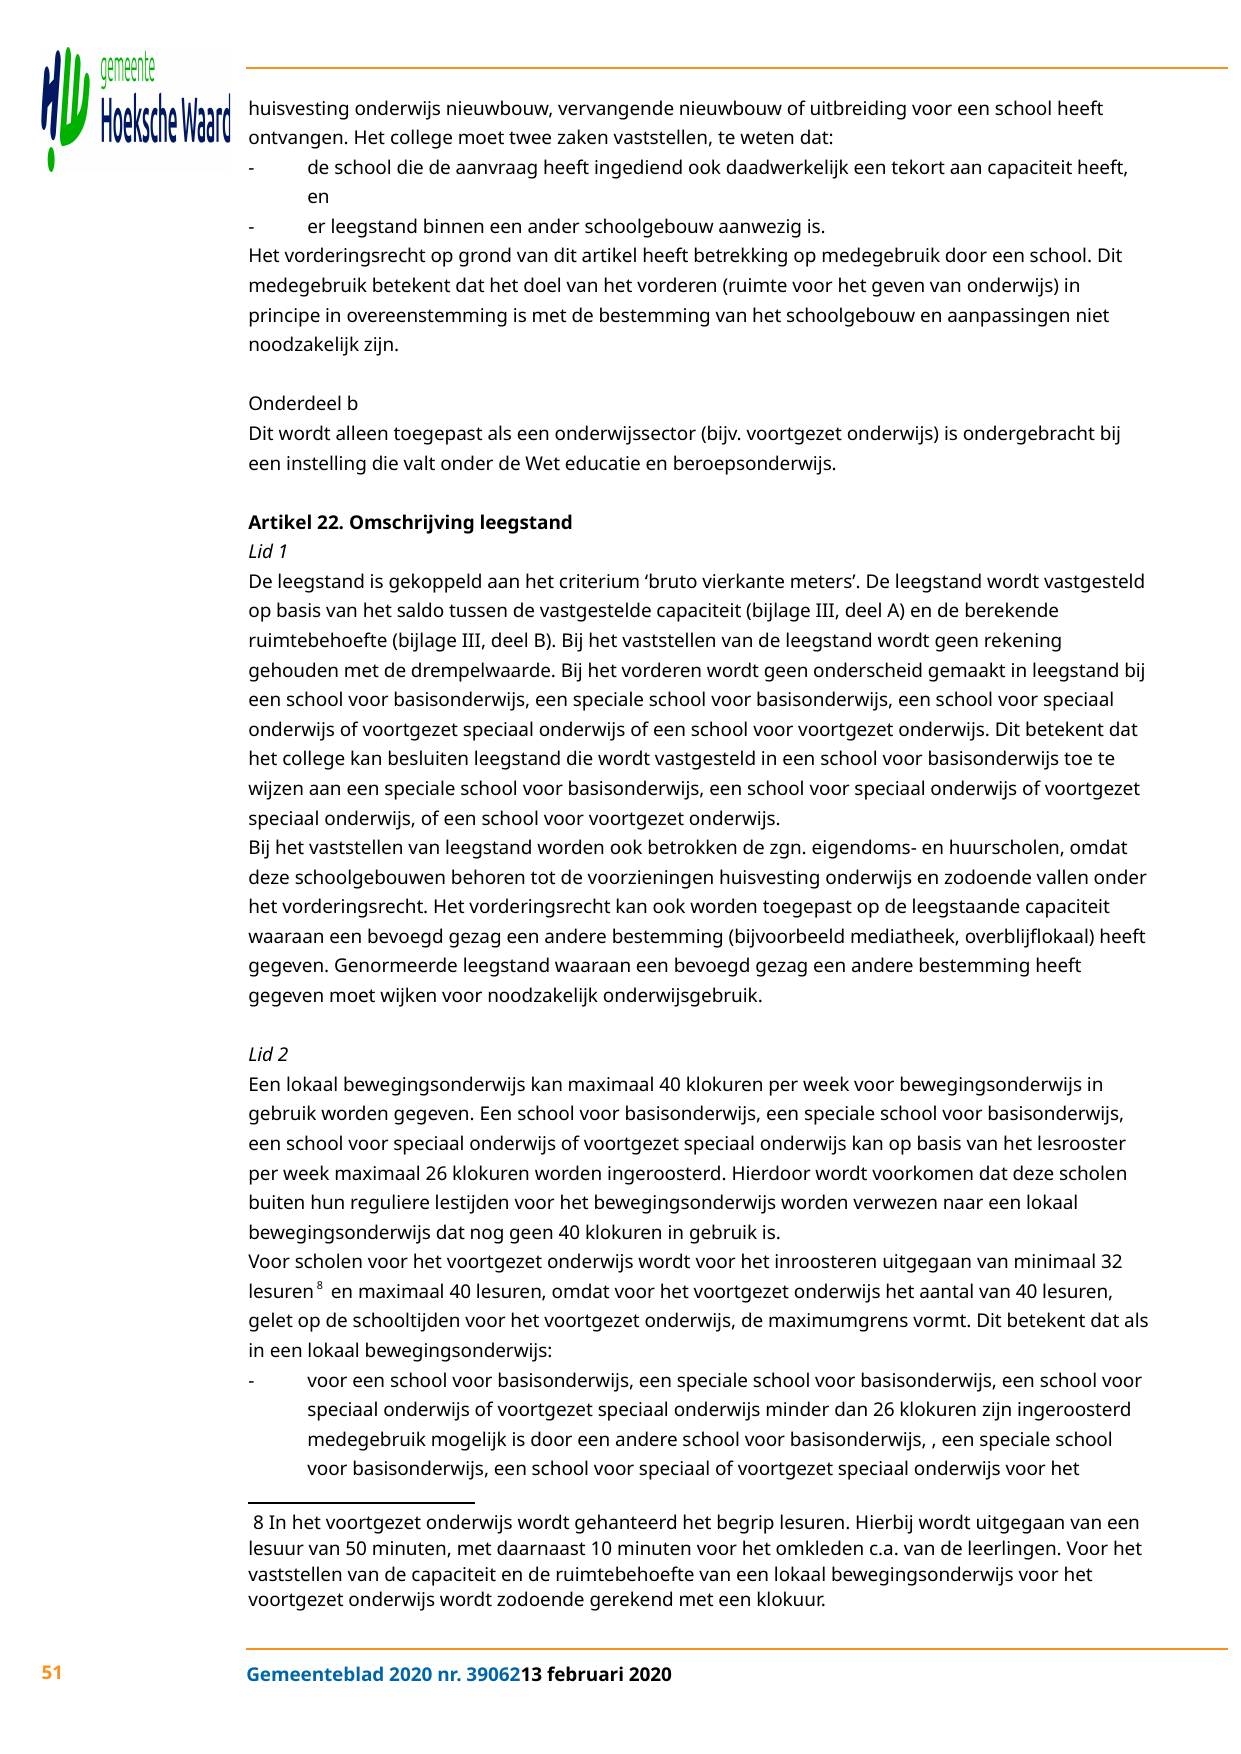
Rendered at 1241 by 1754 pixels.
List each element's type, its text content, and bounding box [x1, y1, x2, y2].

text Artikel 22. Omschrijving leegstand [248, 509, 1152, 535]
text De leegstand is gekoppeld aan het criterium ‘bruto vierkante meters’. De leegstand wordt vastgesteld op basis van het saldo tussen de vastgestelde capaciteit (bijlage III, deel A) en de berekende ruimtebehoefte (bijlage III, deel B). Bij het vaststellen van de leegstand wordt geen rekening gehouden met de drempelwaarde. Bij het vorderen wordt geen onderscheid gemaakt in leegstand bij een school voor basisonderwijs, een speciale school voor basisonderwijs, een school voor speciaal onderwijs of voortgezet speciaal onderwijs of een school voor voortgezet onderwijs. Dit betekent dat het college kan besluiten leegstand die wordt vastgesteld in een school voor basisonderwijs toe te wijzen aan een speciale school voor basisonderwijs, een school voor speciaal onderwijs of voortgezet speciaal onderwijs, of een school voor voortgezet onderwijs. [248, 568, 1152, 831]
text Lid 2 [248, 1041, 1152, 1067]
text In het voortgezet onderwijs wordt gehanteerd het begrip lesuren. Hierbij wordt uitgegaan van een lesuur van 50 minuten, met daarnaast 10 minuten voor het omkleden c.a. van de leerlingen. Voor het vaststellen van de capaciteit en de ruimtebehoefte van een lokaal bewegingsonderwijs voor het voortgezet onderwijs wordt zodoende gerekend met een klokuur. [248, 1509, 1152, 1612]
list er leegstand binnen een ander schoolgebouw aanwezig is. [248, 213, 1152, 239]
text Het vorderingsrecht op grond van dit artikel heeft betrekking op medegebruik door een school. Dit medegebruik betekent dat het doel van het vorderen (ruimte voor het geven van onderwijs) in principe in overeenstemming is met de bestemming van het schoolgebouw en aanpassingen niet noodzakelijk zijn. [248, 243, 1152, 357]
list de school die de aanvraag heeft ingediend ook daadwerkelijk een tekort aan capaciteit heeft, en [248, 154, 1152, 209]
picture [41, 47, 231, 172]
text huisvesting onderwijs nieuwbouw, vervangende nieuwbouw of uitbreiding voor een school heeft ontvangen. Het college moet twee zaken vaststellen, te weten dat: [248, 95, 1152, 150]
text Onderdeel b [248, 391, 1152, 416]
text Lid 1 [248, 538, 1152, 564]
text Bij het vaststellen van leegstand worden ook betrokken de zgn. eigendoms- en huurscholen, omdat deze schoolgebouwen behoren tot de voorzieningen huisvesting onderwijs en zodoende vallen onder het vorderingsrecht. Het vorderingsrecht kan ook worden toegepast op de leegstaande capaciteit waaraan een bevoegd gezag een andere bestemming (bijvoorbeeld mediatheek, overblijflokaal) heeft gegeven. Genormeerde leegstand waaraan een bevoegd gezag een andere bestemming heeft gegeven moet wijken voor noodzakelijk onderwijsgebruik. [248, 834, 1152, 1008]
text Voor scholen voor het voortgezet onderwijs wordt voor het inroosteren uitgegaan van minimaal 32 lesuren en maximaal 40 lesuren, omdat voor het voortgezet onderwijs het aantal van 40 lesuren, gelet op de schooltijden voor het voortgezet onderwijs, de maximumgrens vormt. Dit betekent dat als in een lokaal bewegingsonderwijs: [248, 1248, 1152, 1363]
list voor een school voor basisonderwijs, een speciale school voor basisonderwijs, een school voor speciaal onderwijs of voortgezet speciaal onderwijs minder dan 26 klokuren zijn ingeroosterd medegebruik mogelijk is door een andere school voor basisonderwijs, , een speciale school voor basisonderwijs, een school voor speciaal of voortgezet speciaal onderwijs voor het [248, 1367, 1152, 1481]
text Een lokaal bewegingsonderwijs kan maximaal 40 klokuren per week voor bewegingsonderwijs in gebruik worden gegeven. Een school voor basisonderwijs, een speciale school voor basisonderwijs, een school voor speciaal onderwijs of voortgezet speciaal onderwijs kan op basis van het lesrooster per week maximaal 26 klokuren worden ingeroosterd. Hierdoor wordt voorkomen dat deze scholen buiten hun reguliere lestijden voor het bewegingsonderwijs worden verwezen naar een lokaal bewegingsonderwijs dat nog geen 40 klokuren in gebruik is. [248, 1071, 1152, 1245]
text Dit wordt alleen toegepast als een onderwijssector (bijv. voortgezet onderwijs) is ondergebracht bij een instelling die valt onder de Wet educatie en beroepsonderwijs. [248, 420, 1152, 476]
